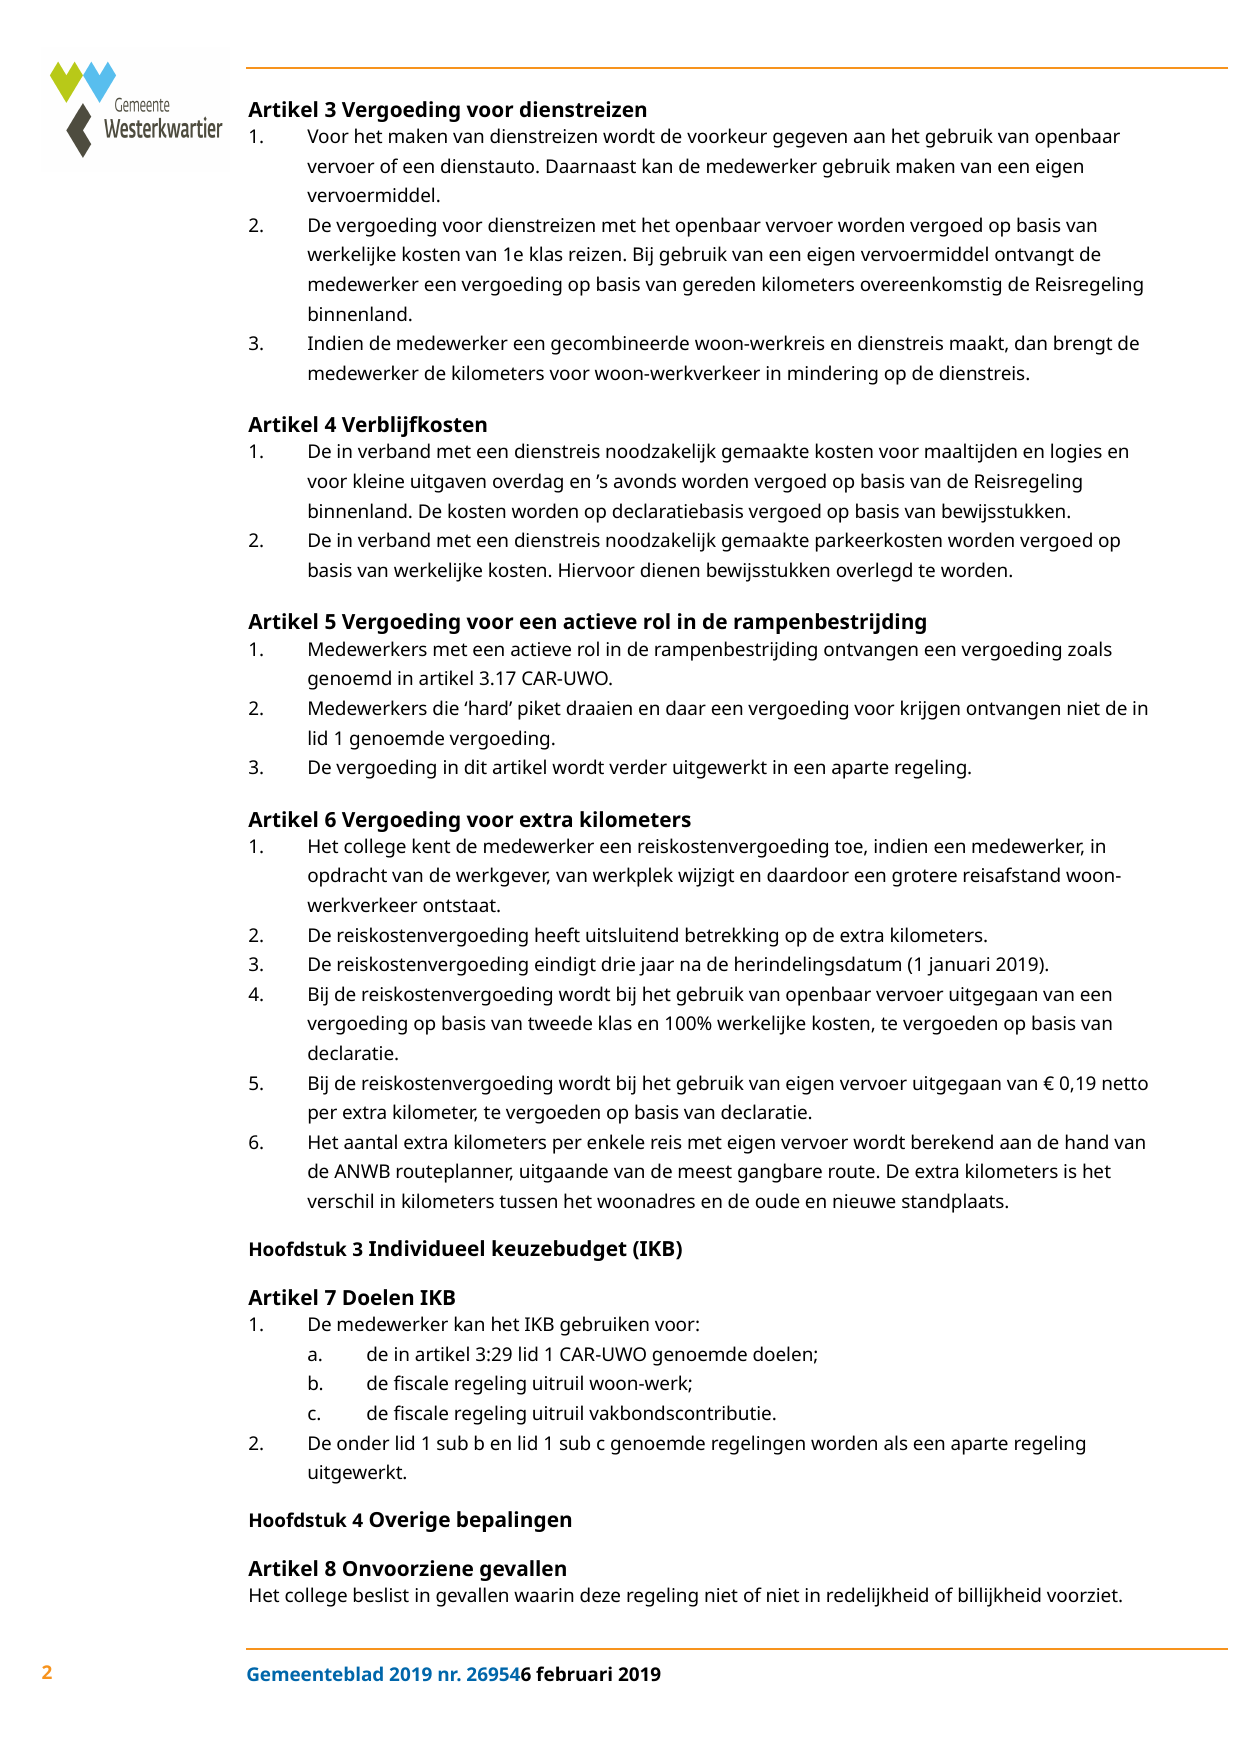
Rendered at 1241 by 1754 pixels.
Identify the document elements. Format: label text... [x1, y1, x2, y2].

list Het aantal extra kilometers per enkele reis met eigen vervoer wordt berekend aan de hand van de ANWB routeplanner, uitgaande van de meest gangbare route. De extra kilometers is het verschil in kilometers tussen het woonadres en de oude en nieuwe standplaats. [248, 1129, 1152, 1214]
text Artikel 5 Vergoeding voor een actieve rol in de rampenbestrijding [248, 607, 1152, 636]
list De medewerker kan het IKB gebruiken voor: [248, 1311, 1152, 1337]
list de in artikel 3:29 lid 1 CAR-UWO genoemde doelen; [307, 1341, 1152, 1367]
list De onder lid 1 sub b en lid 1 sub c genoemde regelingen worden als een aparte regeling uitgewerkt. [248, 1430, 1152, 1485]
list Bij de reiskostenvergoeding wordt bij het gebruik van eigen vervoer uitgegaan van € 0,19 netto per extra kilometer, te vergoeden op basis van declaratie. [248, 1070, 1152, 1125]
list De reiskostenvergoeding eindigt drie jaar na de herindelingsdatum (1 januari 2019). [248, 951, 1152, 977]
list De in verband met een dienstreis noodzakelijk gemaakte kosten voor maaltijden en logies en voor kleine uitgaven overdag en ’s avonds worden vergoed op basis van de Reisregeling binnenland. De kosten worden op declaratiebasis vergoed op basis van bewijsstukken. [248, 439, 1152, 524]
text Hoofdstuk 4 Overige bepalingen [248, 1505, 1152, 1533]
list Voor het maken van dienstreizen wordt de voorkeur gegeven aan het gebruik van openbaar vervoer of een dienstauto. Daarnaast kan de medewerker gebruik maken van een eigen vervoermiddel. [248, 123, 1152, 208]
list De vergoeding in dit artikel wordt verder uitgewerkt in een aparte regeling. [248, 754, 1152, 780]
text Artikel 7 Doelen IKB [248, 1283, 1152, 1311]
text Artikel 8 Onvoorziene gevallen [248, 1554, 1152, 1583]
list De vergoeding voor dienstreizen met het openbaar vervoer worden vergoed op basis van werkelijke kosten van 1e klas reizen. Bij gebruik van een eigen vervoermiddel ontvangt de medewerker een vergoeding op basis van gereden kilometers overeenkomstig de Reisregeling binnenland. [248, 212, 1152, 326]
list Medewerkers met een actieve rol in de rampenbestrijding ontvangen een vergoeding zoals genoemd in artikel 3.17 CAR-UWO. [248, 636, 1152, 691]
picture [41, 47, 231, 172]
list Indien de medewerker een gecombineerde woon-werkreis en dienstreis maakt, dan brengt de medewerker de kilometers voor woon-werkverkeer in mindering op de dienstreis. [248, 330, 1152, 386]
list De reiskostenvergoeding heeft uitsluitend betrekking op de extra kilometers. [248, 922, 1152, 948]
list Bij de reiskostenvergoeding wordt bij het gebruik van openbaar vervoer uitgegaan van een vergoeding op basis van tweede klas en 100% werkelijke kosten, te vergoeden op basis van declaratie. [248, 981, 1152, 1066]
list Het college kent de medewerker een reiskostenvergoeding toe, indien een medewerker, in opdracht van de werkgever, van werkplek wijzigt en daardoor een grotere reisafstand woon- werkverkeer ontstaat. [248, 833, 1152, 918]
text Artikel 3 Vergoeding voor dienstreizen [248, 95, 1152, 123]
list de fiscale regeling uitruil woon-werk; [307, 1371, 1152, 1396]
text Artikel 6 Vergoeding voor extra kilometers [248, 805, 1152, 833]
list De in verband met een dienstreis noodzakelijk gemaakte parkeerkosten worden vergoed op basis van werkelijke kosten. Hiervoor dienen bewijsstukken overlegd te worden. [248, 527, 1152, 583]
text Hoofdstuk 3 Individueel keuzebudget (IKB) [248, 1234, 1152, 1262]
list Medewerkers die ‘hard’ piket draaien en daar een vergoeding voor krijgen ontvangen niet de in lid 1 genoemde vergoeding. [248, 695, 1152, 750]
list de fiscale regeling uitruil vakbondscontributie. [307, 1400, 1152, 1426]
text Het college beslist in gevallen waarin deze regeling niet of niet in redelijkheid of billijkheid voorziet. [248, 1583, 1152, 1608]
text Artikel 4 Verblijfkosten [248, 410, 1152, 439]
